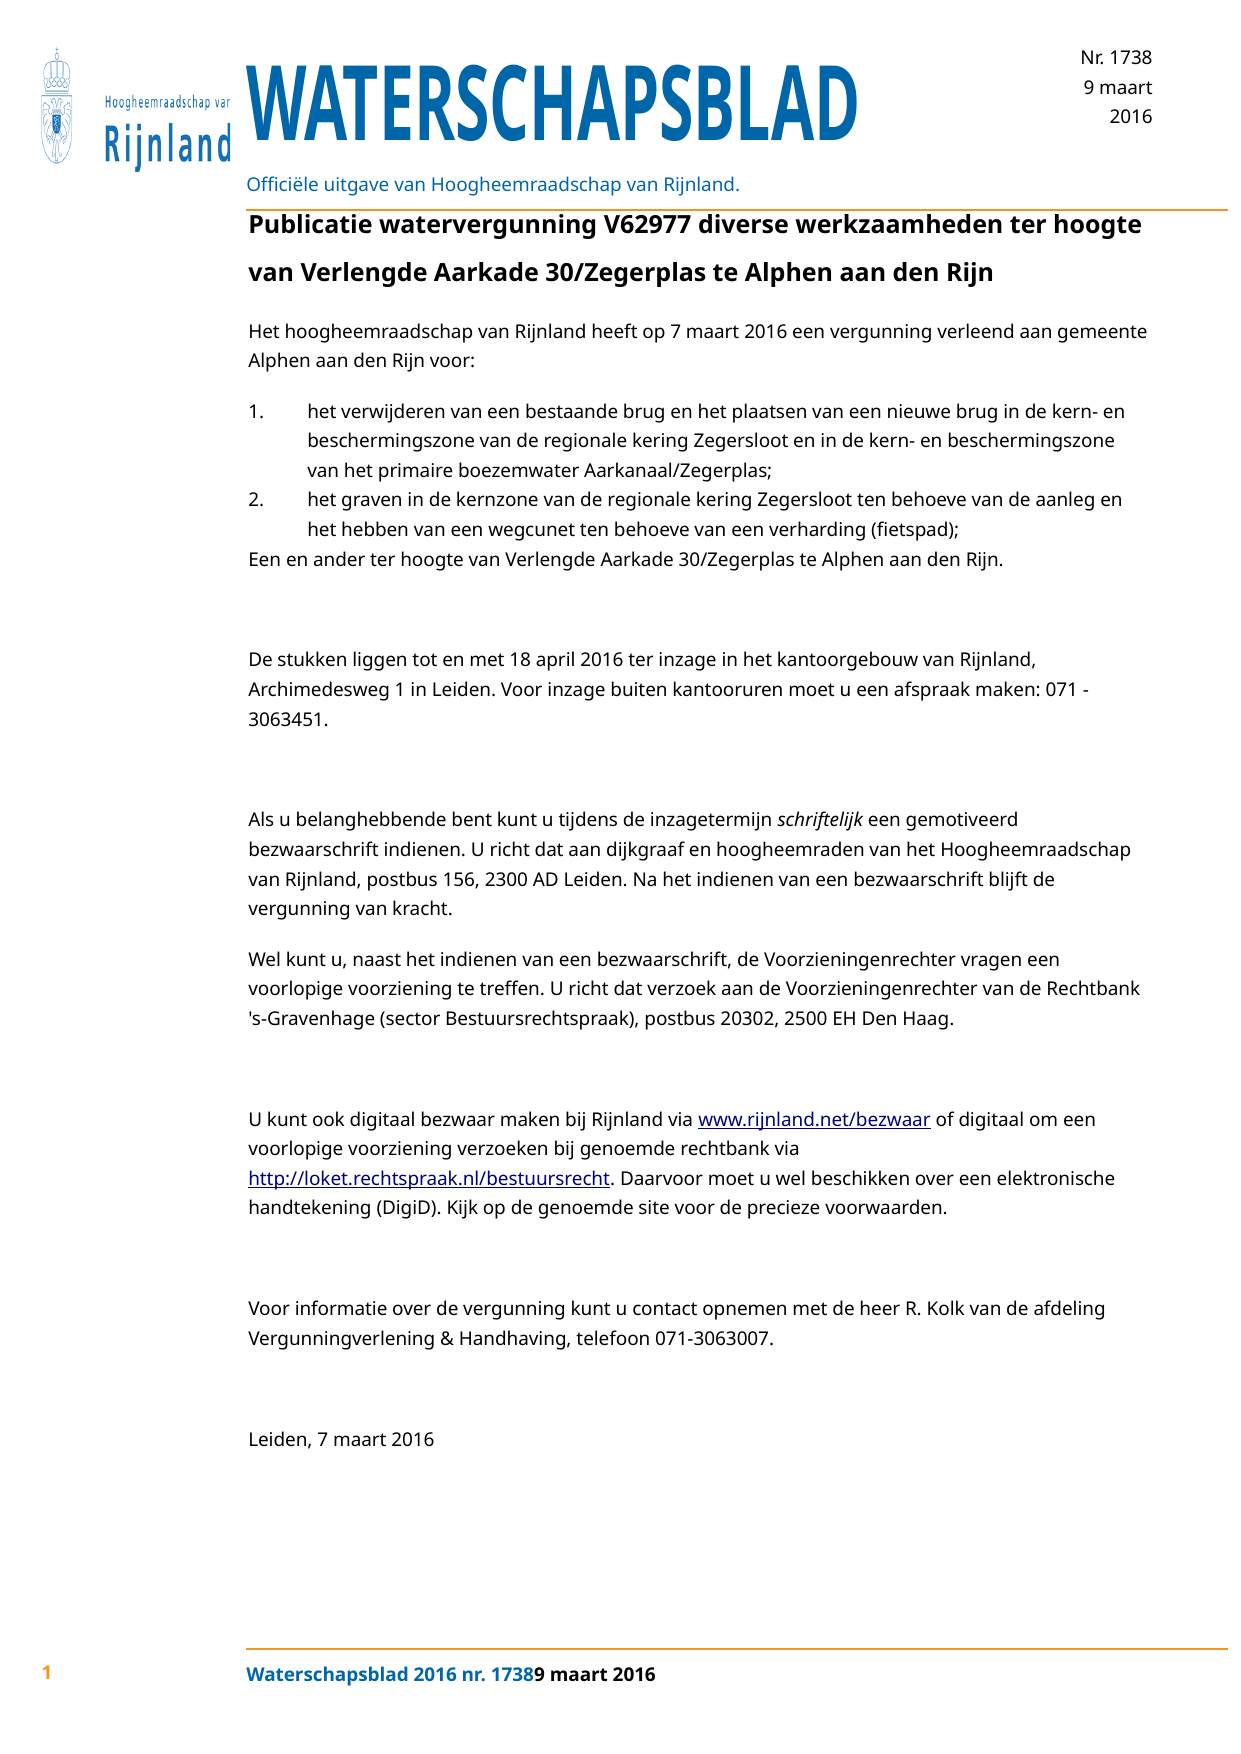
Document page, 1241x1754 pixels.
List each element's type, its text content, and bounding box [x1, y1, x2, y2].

text U kunt ook digitaal bezwaar maken bij Rijnland via www.rijnland.net/bezwaar of digitaal om een voorlopige voorziening verzoeken bij genoemde rechtbank via http://loket.rechtspraak.nl/bestuursrecht. Daarvoor moet u wel beschikken over een elektronische handtekening (DigiD). Kijk op de genoemde site voor de precieze voorwaarden. [248, 1106, 1152, 1220]
text Voor informatie over de vergunning kunt u contact opnemen met de heer R. Kolk van de afdeling Vergunningverlening & Handhaving, telefoon 071-3063007. [248, 1295, 1152, 1351]
text Leiden, 7 maart 2016 [248, 1426, 1152, 1452]
text Het hoogheemraadschap van Rijnland heeft op 7 maart 2016 een vergunning verleend aan gemeente Alphen aan den Rijn voor: [248, 318, 1152, 373]
text Als u belanghebbende bent kunt u tijdens de inzagetermijn schriftelijk een gemotiveerd bezwaarschrift indienen. U richt dat aan dijkgraaf en hoogheemraden van het Hoogheemraadschap van Rijnland, postbus 156, 2300 AD Leiden. Na het indienen van een bezwaarschrift blijft de vergunning van kracht. [248, 807, 1152, 921]
list het verwijderen van een bestaande brug en het plaatsen van een nieuwe brug in de kern- en beschermingszone van de regionale kering Zegersloot en in de kern- en beschermingszone van het primaire boezemwater Aarkanaal/Zegerplas; [248, 398, 1152, 483]
text Wel kunt u, naast het indienen van een bezwaarschrift, de Voorzieningenrechter vragen een voorlopige voorziening te treffen. U richt dat verzoek aan de Voorzieningenrechter van de Rechtbank 's-Gravenhage (sector Bestuursrechtspraak), postbus 20302, 2500 EH Den Haag. [248, 946, 1152, 1031]
picture [41, 47, 231, 172]
text De stukken liggen tot en met 18 april 2016 ter inzage in het kantoorgebouw van Rijnland, Archimedesweg 1 in Leiden. Voor inzage buiten kantooruren moet u een afspraak maken: 071 - 3063451. [248, 647, 1152, 732]
list het graven in de kernzone van de regionale kering Zegersloot ten behoeve van de aanleg en het hebben van een wegcunet ten behoeve van een verharding (fietspad); [248, 487, 1152, 542]
text Publicatie watervergunning V62977 diverse werkzaamheden ter hoogte van Verlengde Aarkade 30/Zegerplas te Alphen aan den Rijn [248, 211, 1152, 288]
text Een en ander ter hoogte van Verlengde Aarkade 30/Zegerplas te Alphen aan den Rijn. [248, 546, 1152, 572]
